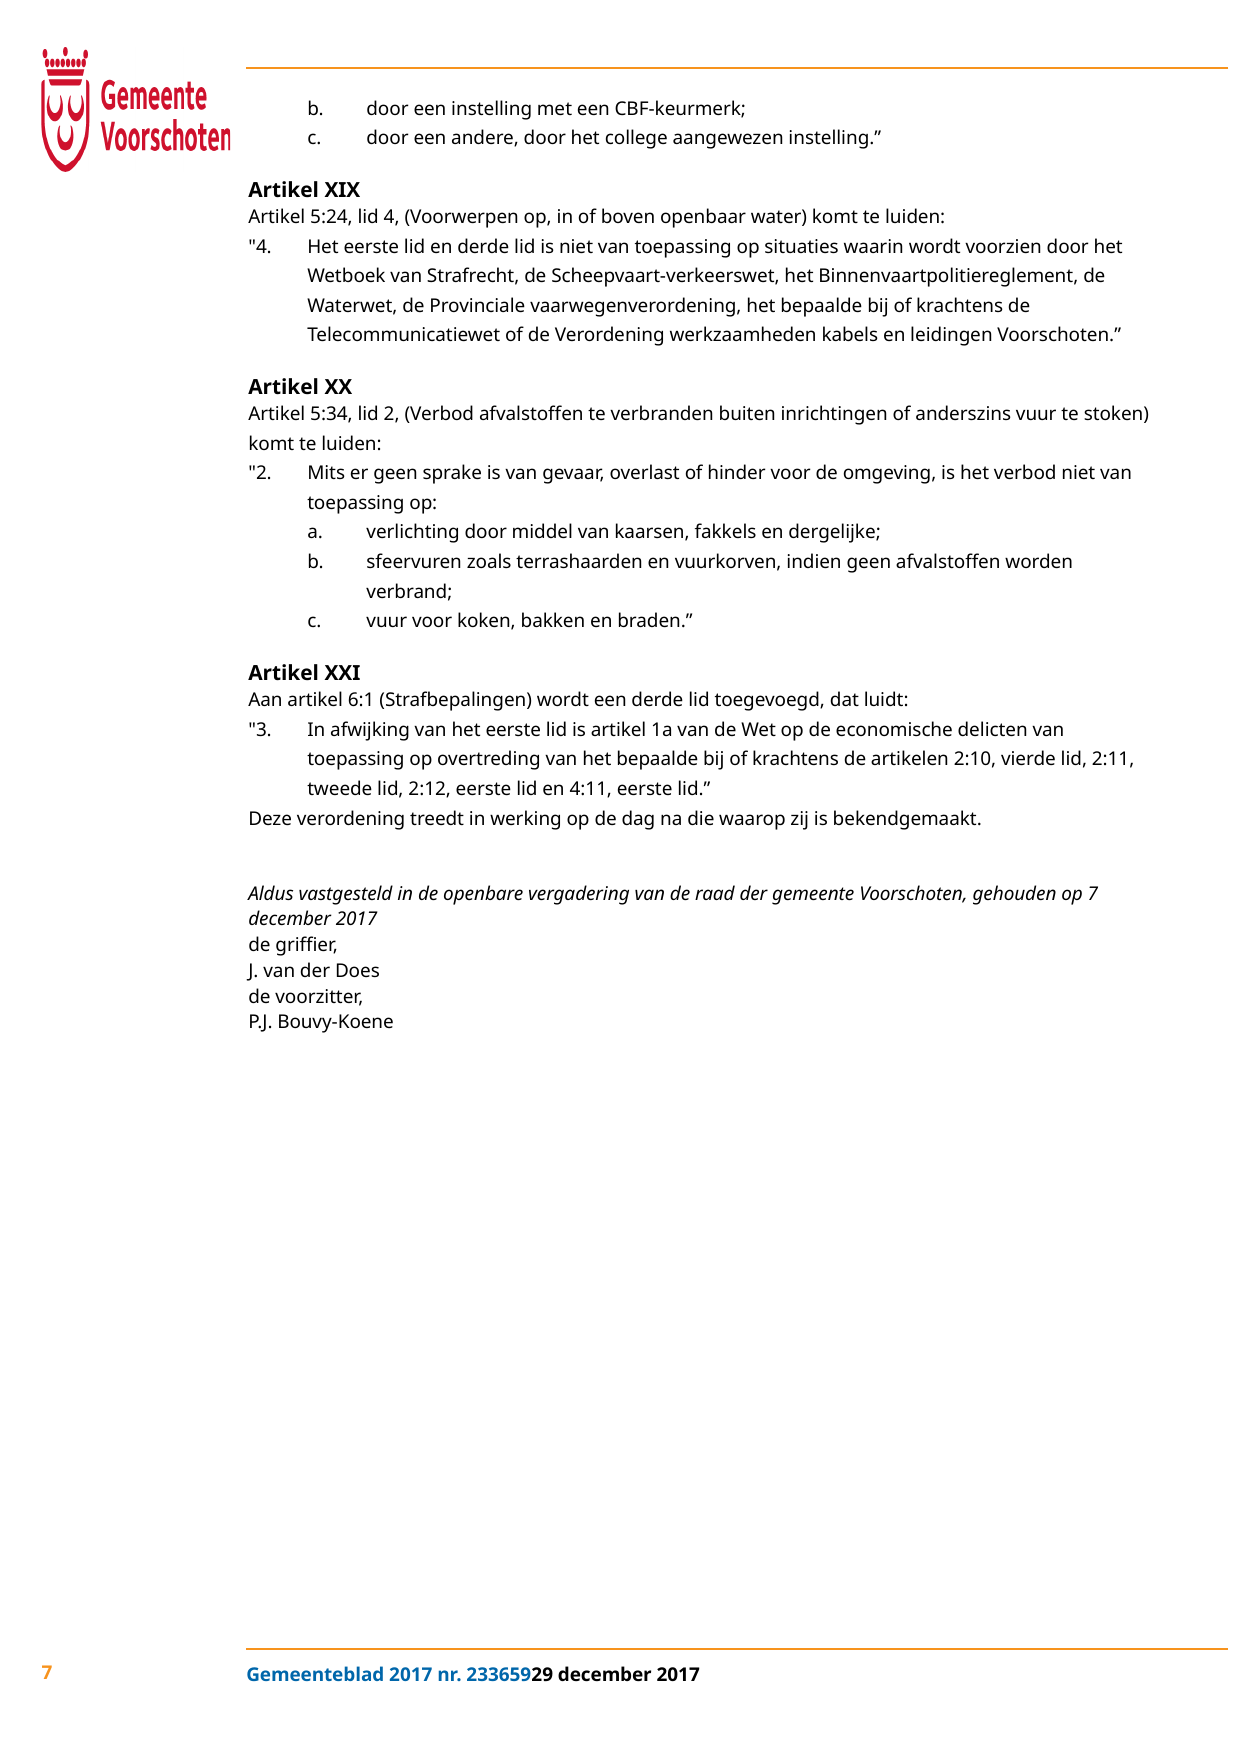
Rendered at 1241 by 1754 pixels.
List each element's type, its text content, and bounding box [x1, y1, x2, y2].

list In afwijking van het eerste lid is artikel 1a van de Wet op de economische delicten van toepassing op overtreding van het bepaalde bij of krachtens de artikelen 2:10, vierde lid, 2:11, tweede lid, 2:12, eerste lid en 4:11, eerste lid.” [248, 716, 1152, 801]
text de griffier, [248, 931, 1152, 957]
list sfeervuren zoals terrashaarden en vuurkorven, indien geen afvalstoffen worden verbrand; [307, 548, 1152, 604]
list verlichting door middel van kaarsen, fakkels en dergelijke; [307, 519, 1152, 544]
text Aan artikel 6:1 (Strafbepalingen) wordt een derde lid toegevoegd, dat luidt: [248, 686, 1152, 712]
list Mits er geen sprake is van gevaar, overlast of hinder voor de omgeving, is het verbod niet van toepassing op: [248, 459, 1152, 515]
list door een andere, door het college aangewezen instelling.” [307, 124, 1152, 150]
list door een instelling met een CBF-keurmerk; [307, 95, 1152, 121]
text Artikel XIX [248, 175, 1152, 203]
text Aldus vastgesteld in de openbare vergadering van de raad der gemeente Voorschoten, gehouden op 7 december 2017 [248, 880, 1152, 931]
text Artikel 5:34, lid 2, (Verbod afvalstoffen te verbranden buiten inrichtingen of anderszins vuur te stoken) komt te luiden: [248, 400, 1152, 456]
text P.J. Bouvy-Koene [248, 1008, 1152, 1034]
text J. van der Does [248, 957, 1152, 983]
picture [41, 47, 231, 172]
text de voorzitter, [248, 983, 1152, 1008]
text Deze verordening treedt in werking op de dag na die waarop zij is bekendgemaakt. [248, 805, 1152, 830]
text Artikel XX [248, 372, 1152, 400]
text Artikel XXI [248, 658, 1152, 686]
list Het eerste lid en derde lid is niet van toepassing op situaties waarin wordt voorzien door het Wetboek van Strafrecht, de Scheepvaart-verkeerswet, het Binnenvaartpolitiereglement, de Waterwet, de Provinciale vaarwegenverordening, het bepaalde bij of krachtens de Telecommunicatiewet of de Verordening werkzaamheden kabels en leidingen Voorschoten.” [248, 233, 1152, 347]
list vuur voor koken, bakken en braden.” [307, 607, 1152, 633]
text Artikel 5:24, lid 4, (Voorwerpen op, in of boven openbaar water) komt te luiden: [248, 203, 1152, 229]
